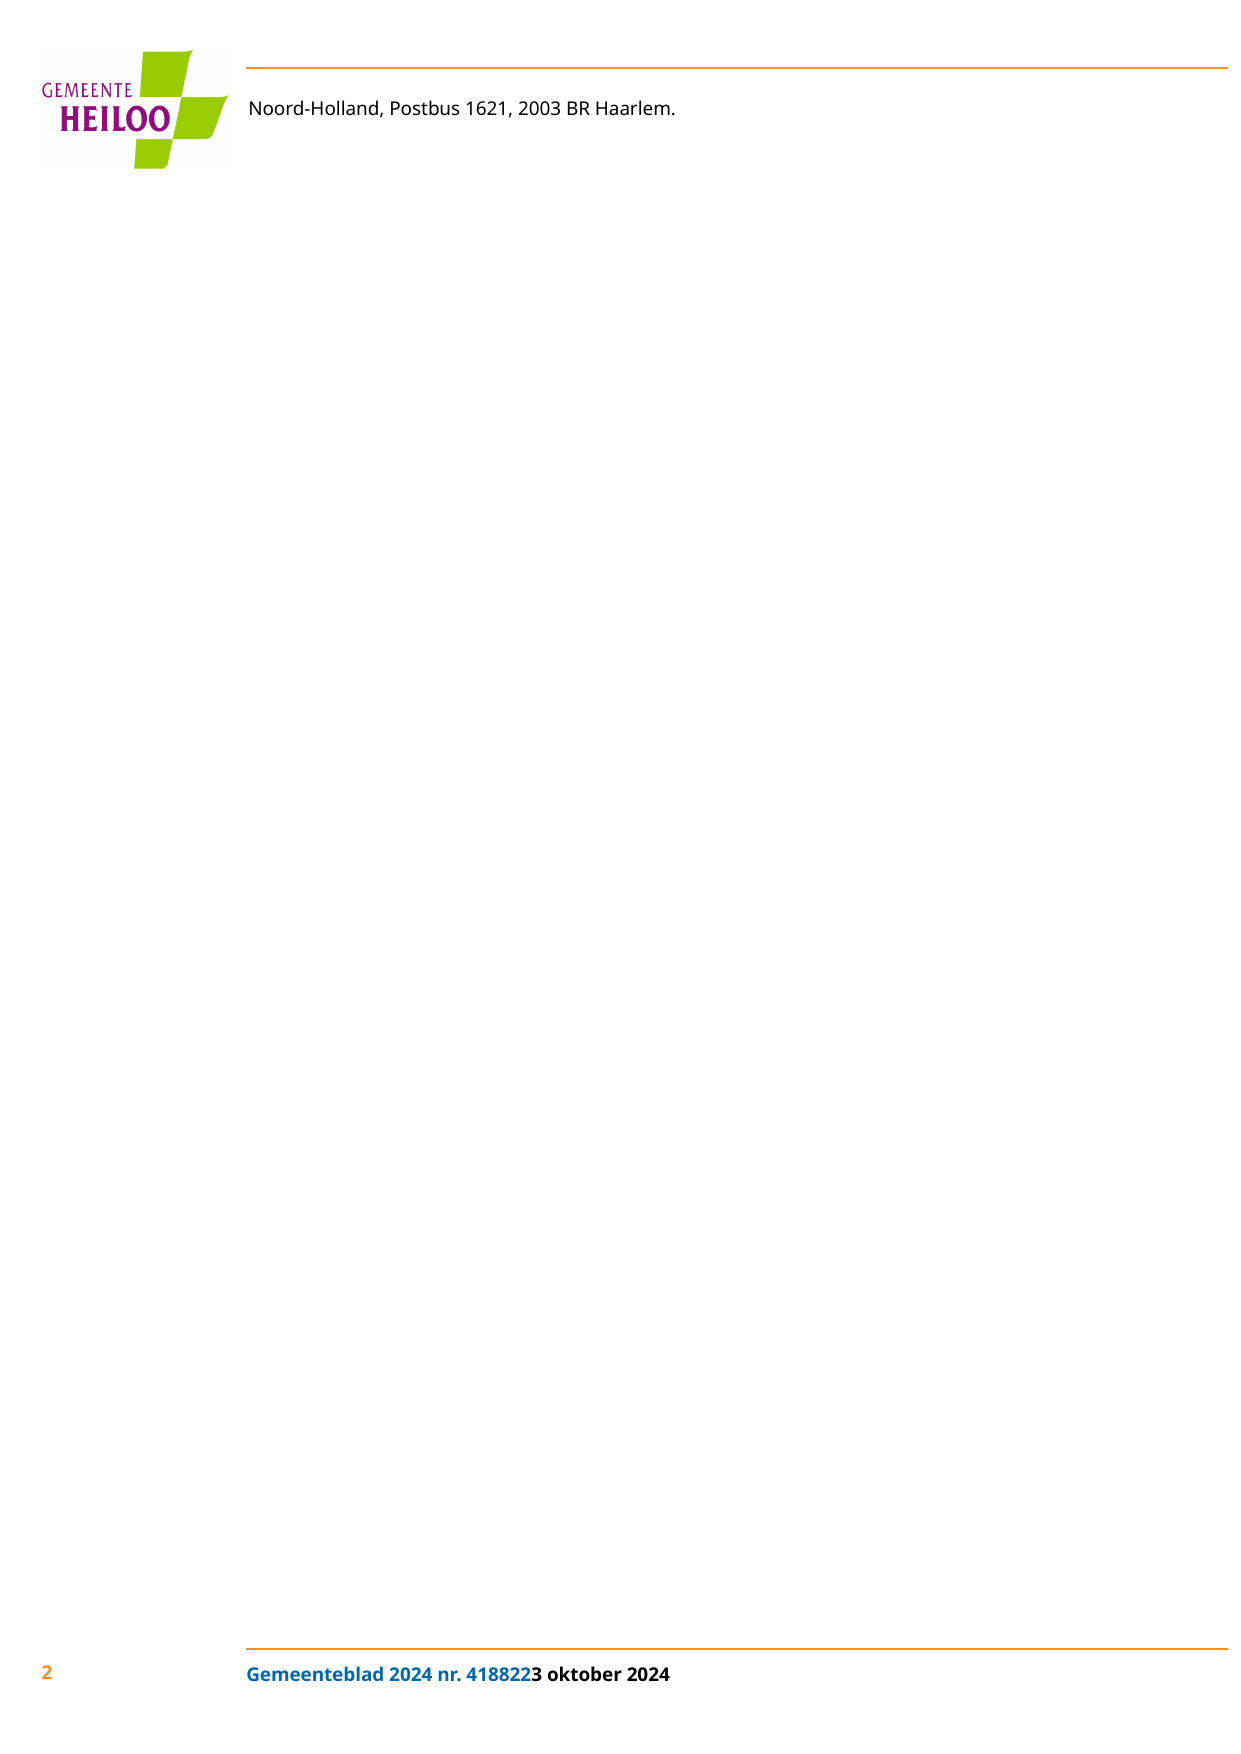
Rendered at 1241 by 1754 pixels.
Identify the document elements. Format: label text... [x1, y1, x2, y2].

text Noord-Holland, Postbus 1621, 2003 BR Haarlem. [248, 95, 1152, 121]
picture [41, 47, 231, 172]
